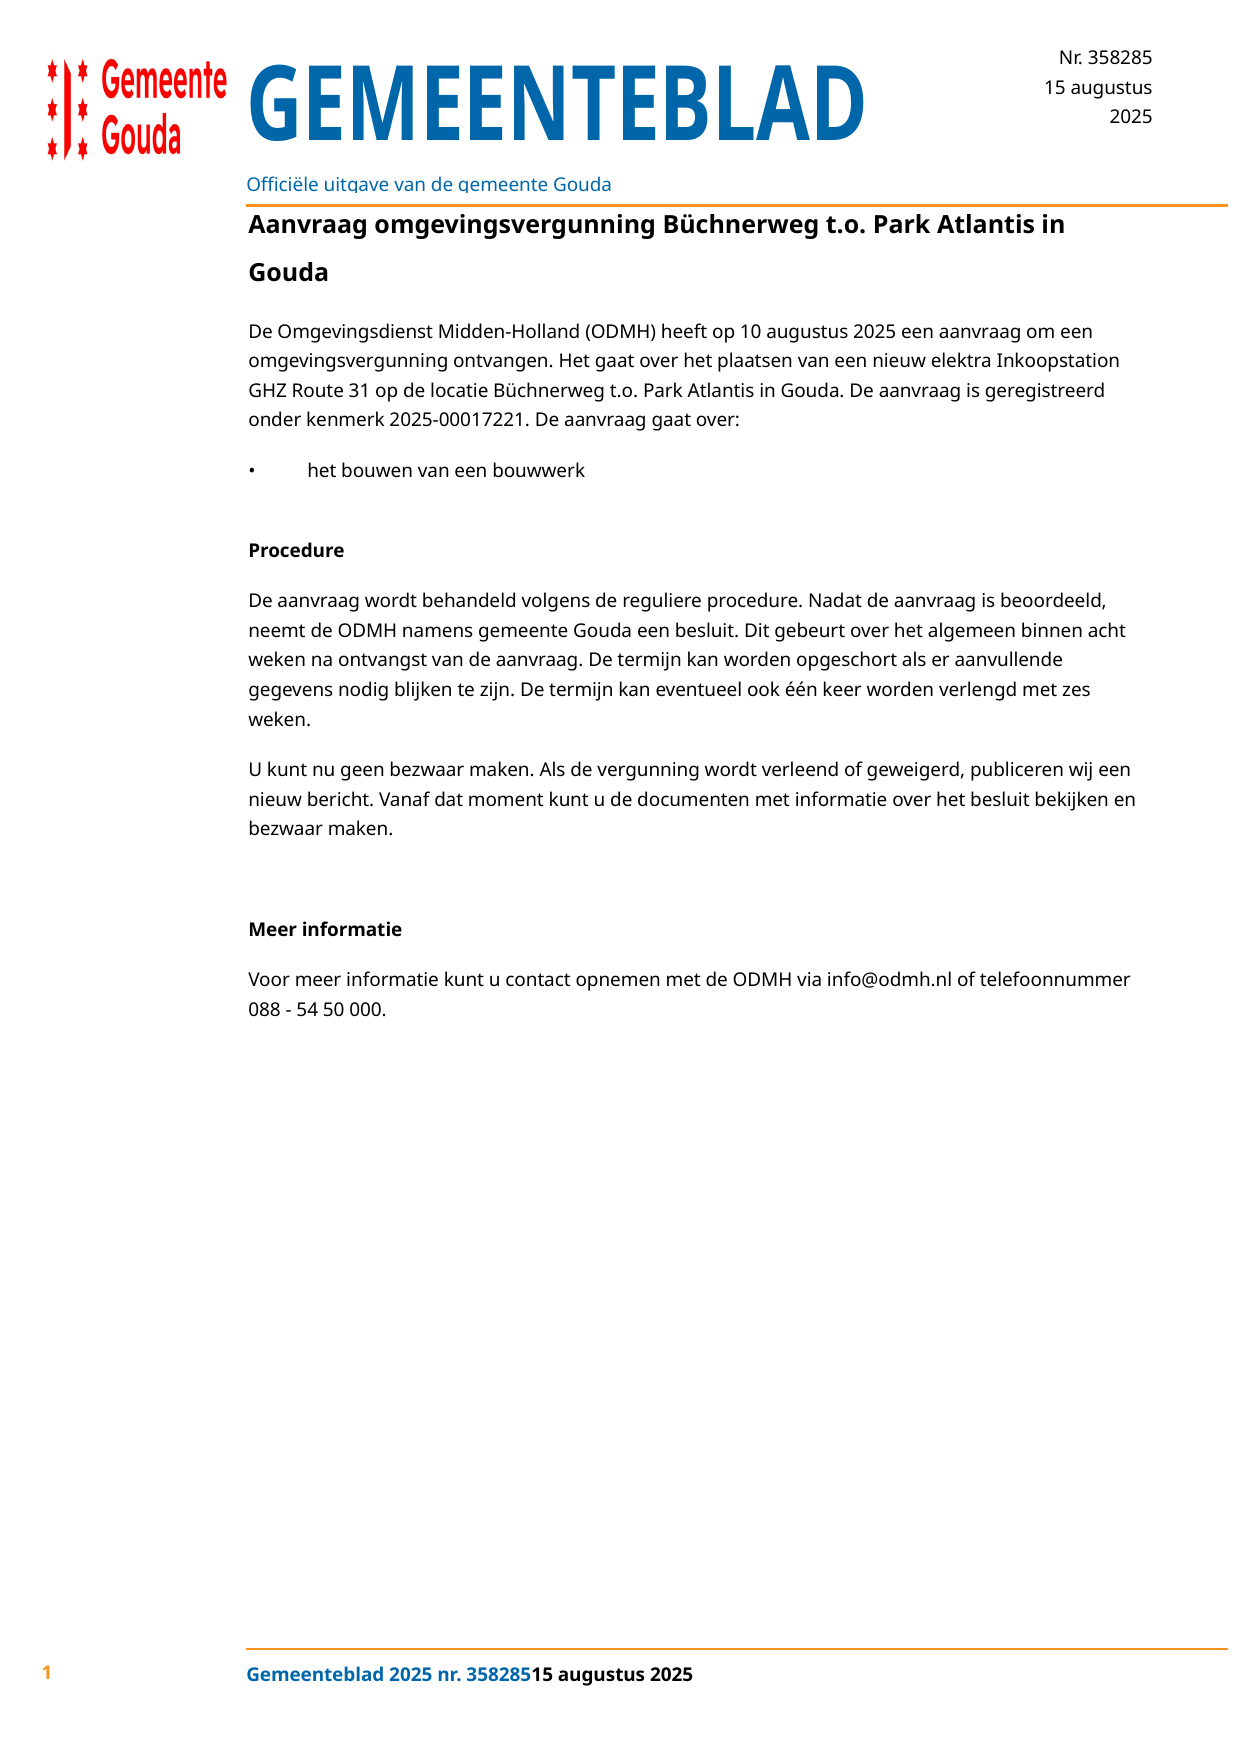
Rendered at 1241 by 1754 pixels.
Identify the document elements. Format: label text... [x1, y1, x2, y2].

text U kunt nu geen bezwaar maken. Als de vergunning wordt verleend of geweigerd, publiceren wij een nieuw bericht. Vanaf dat moment kunt u de documenten met informatie over het besluit bekijken en bezwaar maken. [248, 756, 1152, 841]
text Meer informatie [248, 916, 1152, 942]
text Aanvraag omgevingsvergunning Büchnerweg t.o. Park Atlantis in Gouda [248, 207, 1152, 288]
list het bouwen van een bouwwerk [248, 457, 1152, 483]
text De aanvraag wordt behandeld volgens de reguliere procedure. Nadat de aanvraag is beoordeeld, neemt de ODMH namens gemeente Gouda een besluit. Dit gebeurt over het algemeen binnen acht weken na ontvangst van de aanvraag. De termijn kan worden opgeschort als er aanvullende gegevens nodig blijken te zijn. De termijn kan eventueel ook één keer worden verlengd met zes weken. [248, 587, 1152, 732]
text Procedure [248, 537, 1152, 563]
picture [41, 47, 231, 172]
text Voor meer informatie kunt u contact opnemen met de ODMH via info@odmh.nl of telefoonnummer 088 - 54 50 000. [248, 967, 1152, 1022]
text De Omgevingsdienst Midden-Holland (ODMH) heeft op 10 augustus 2025 een aanvraag om een omgevingsvergunning ontvangen. Het gaat over het plaatsen van een nieuw elektra Inkoopstation GHZ Route 31 op de locatie Büchnerweg t.o. Park Atlantis in Gouda. De aanvraag is geregistreerd onder kenmerk 2025-00017221. De aanvraag gaat over: [248, 318, 1152, 432]
